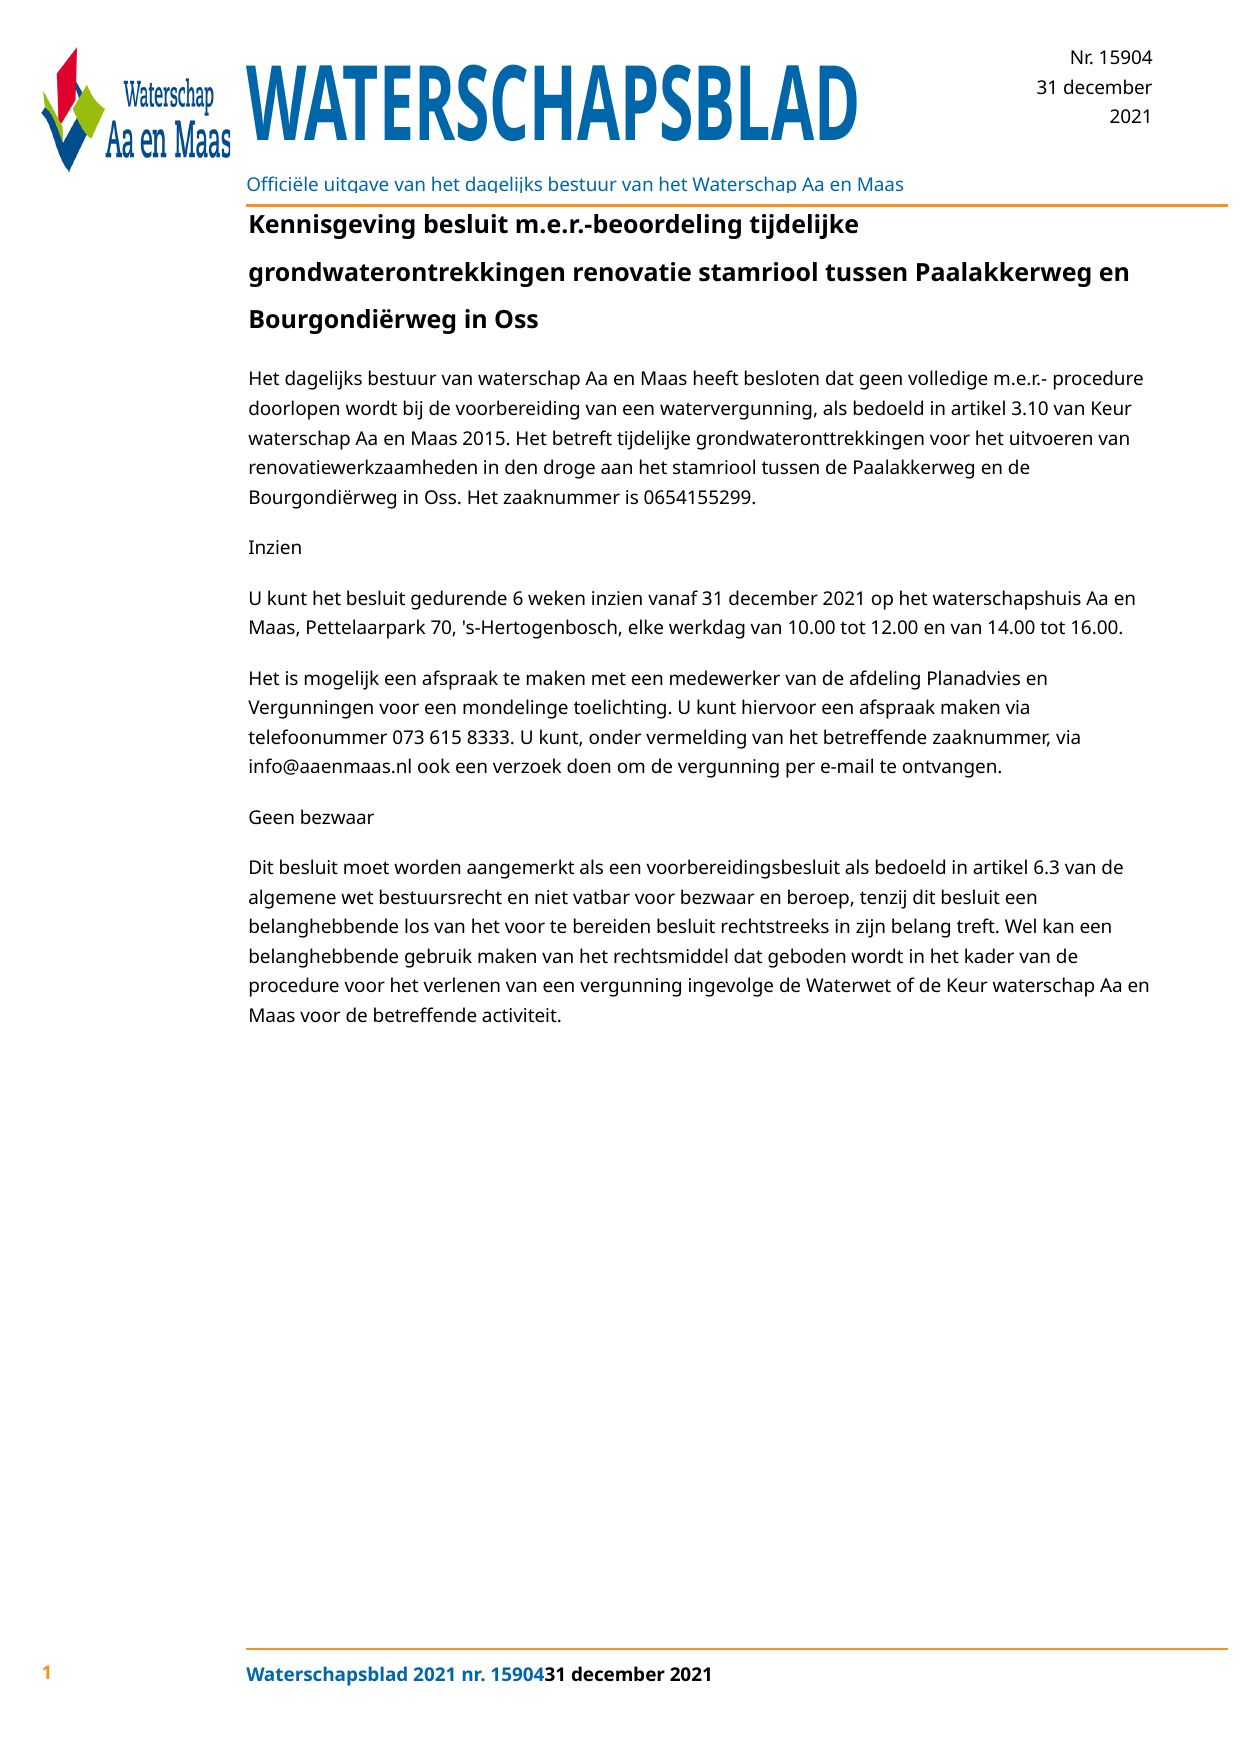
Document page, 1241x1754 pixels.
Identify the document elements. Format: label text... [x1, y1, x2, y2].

text Dit besluit moet worden aangemerkt als een voorbereidingsbesluit als bedoeld in artikel 6.3 van de algemene wet bestuursrecht en niet vatbar voor bezwaar en beroep, tenzij dit besluit een belanghebbende los van het voor te bereiden besluit rechtstreeks in zijn belang treft. Wel kan een belanghebbende gebruik maken van het rechtsmiddel dat geboden wordt in het kader van de procedure voor het verlenen van een vergunning ingevolge de Waterwet of de Keur waterschap Aa en Maas voor de betreffende activiteit. [248, 854, 1152, 1028]
text Het dagelijks bestuur van waterschap Aa en Maas heeft besloten dat geen volledige m.e.r.- procedure doorlopen wordt bij de voorbereiding van een watervergunning, als bedoeld in artikel 3.10 van Keur waterschap Aa en Maas 2015. Het betreft tijdelijke grondwateronttrekkingen voor het uitvoeren van renovatiewerkzaamheden in den droge aan het stamriool tussen de Paalakkerweg en de Bourgondiërweg in Oss. Het zaaknummer is 0654155299. [248, 366, 1152, 509]
text Kennisgeving besluit m.e.r.-beoordeling tijdelijke grondwaterontrekkingen renovatie stamriool tussen Paalakkerweg en Bourgondiërweg in Oss [248, 207, 1152, 336]
text Het is mogelijk een afspraak te maken met een medewerker van de afdeling Planadvies en Vergunningen voor een mondelinge toelichting. U kunt hiervoor een afspraak maken via telefoonummer 073 615 8333. U kunt, onder vermelding van het betreffende zaaknummer, via info@aaenmaas.nl ook een verzoek doen om de vergunning per e-mail te ontvangen. [248, 665, 1152, 779]
text U kunt het besluit gedurende 6 weken inzien vanaf 31 december 2021 op het waterschapshuis Aa en Maas, Pettelaarpark 70, 's-Hertogenbosch, elke werkdag van 10.00 tot 12.00 en van 14.00 tot 16.00. [248, 585, 1152, 640]
text Inzien [248, 534, 1152, 560]
picture [41, 47, 231, 172]
text Geen bezwaar [248, 804, 1152, 829]
